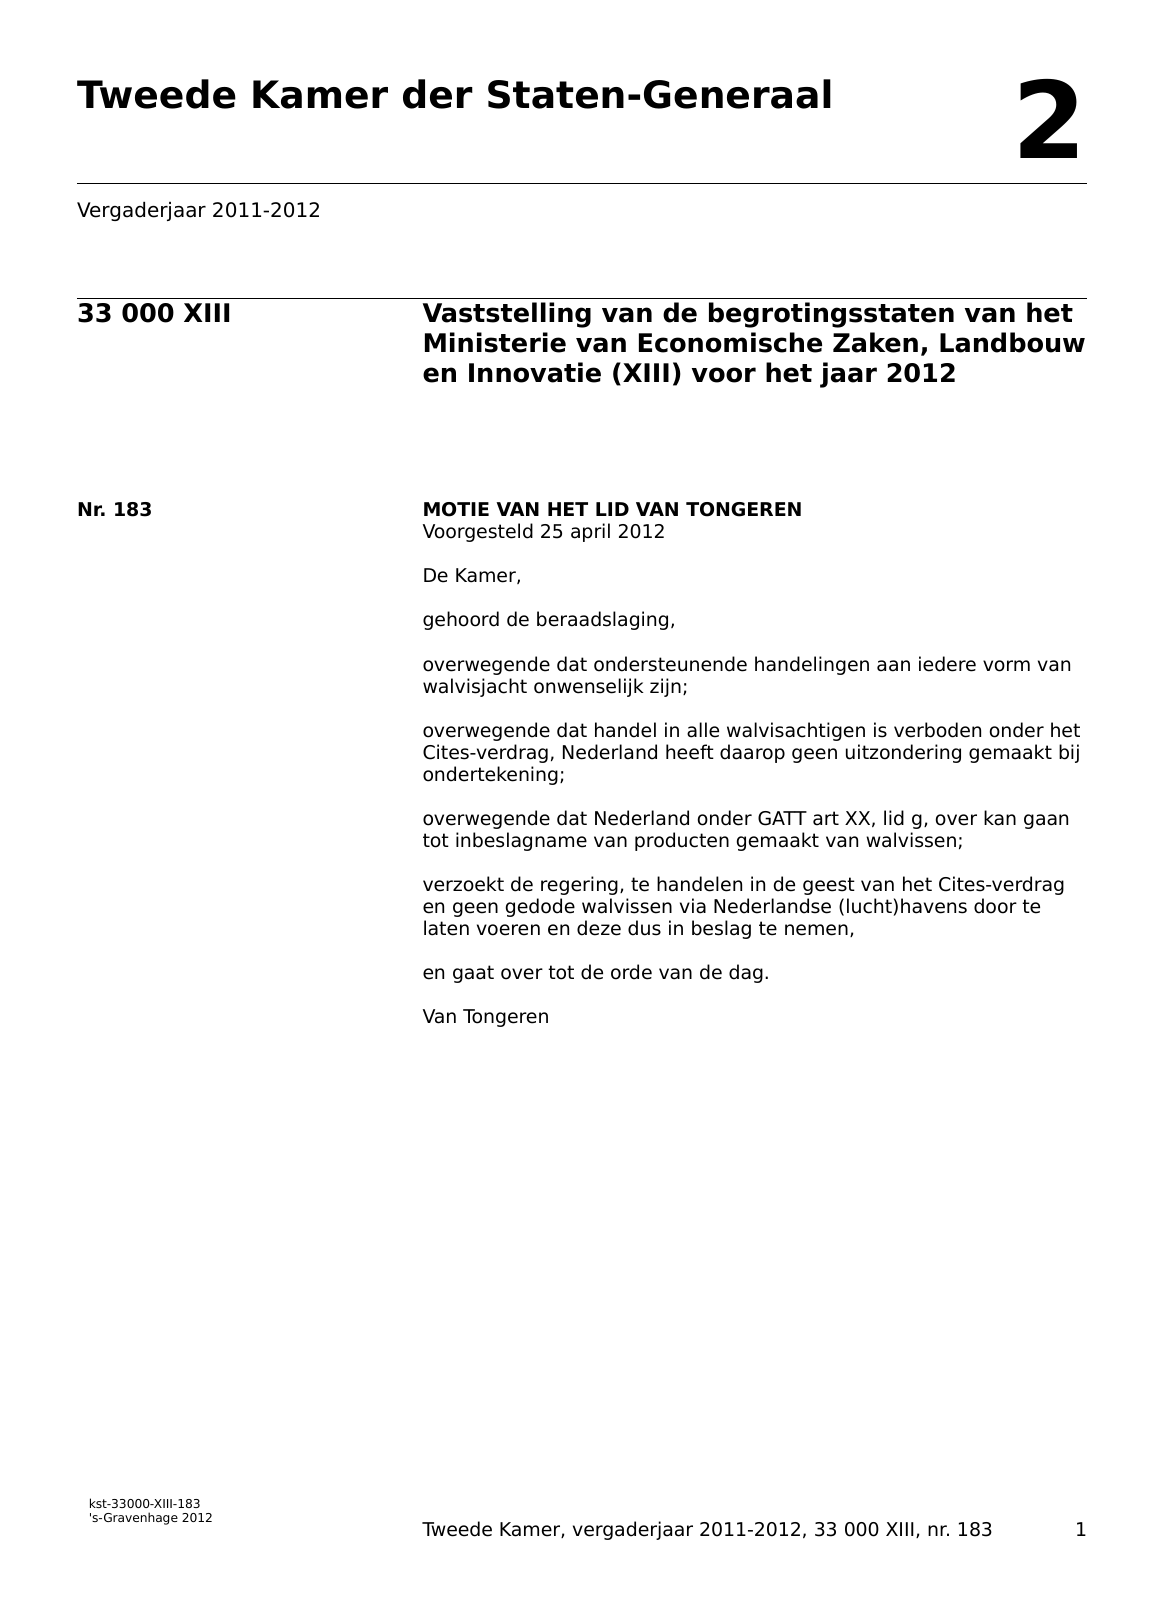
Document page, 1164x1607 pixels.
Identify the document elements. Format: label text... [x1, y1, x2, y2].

text overwegende dat handel in alle walvisachtigen is verboden onder het Cites-verdrag, Nederland heeft daarop geen uitzondering gemaakt bij ondertekening; [422, 720, 1087, 786]
text 's-Gravenhage 2012 [88, 1511, 323, 1525]
text overwegende dat Nederland onder GATT art XX, lid g, over kan gaan tot inbeslagname van producten gemaakt van walvissen; [422, 808, 1087, 852]
subtitle 33 000 XIII Vaststelling van de begrotingsstaten van het Ministerie van Economische Zaken, Landbouw en Innovatie (XIII) voor het jaar 2012 [77, 299, 1087, 388]
table_header Tweede Kamer der Staten-Generaal [77, 59, 886, 183]
text overwegende dat ondersteunende handelingen aan iedere vorm van walvisjacht onwenselijk zijn; [422, 653, 1087, 697]
text kst-33000-XIII-183 [88, 1497, 323, 1511]
table_cell Vergaderjaar 2011-2012 [77, 184, 1087, 298]
text gehoord de beraadslaging, [422, 609, 1087, 631]
text De Kamer, [422, 565, 1087, 587]
table_header 2 [886, 59, 1087, 183]
text Voorgesteld 25 april 2012 [422, 521, 1087, 543]
text Van Tongeren [422, 1006, 1087, 1028]
subtitle Nr. 183 MOTIE VAN HET LID VAN TONGEREN [77, 499, 1087, 521]
text en gaat over tot de orde van de dag. [422, 962, 1087, 984]
text verzoekt de regering, te handelen in de geest van het Cites-verdrag en geen gedode walvissen via Nederlandse (lucht)havens door te laten voeren en deze dus in beslag te nemen, [422, 874, 1087, 940]
